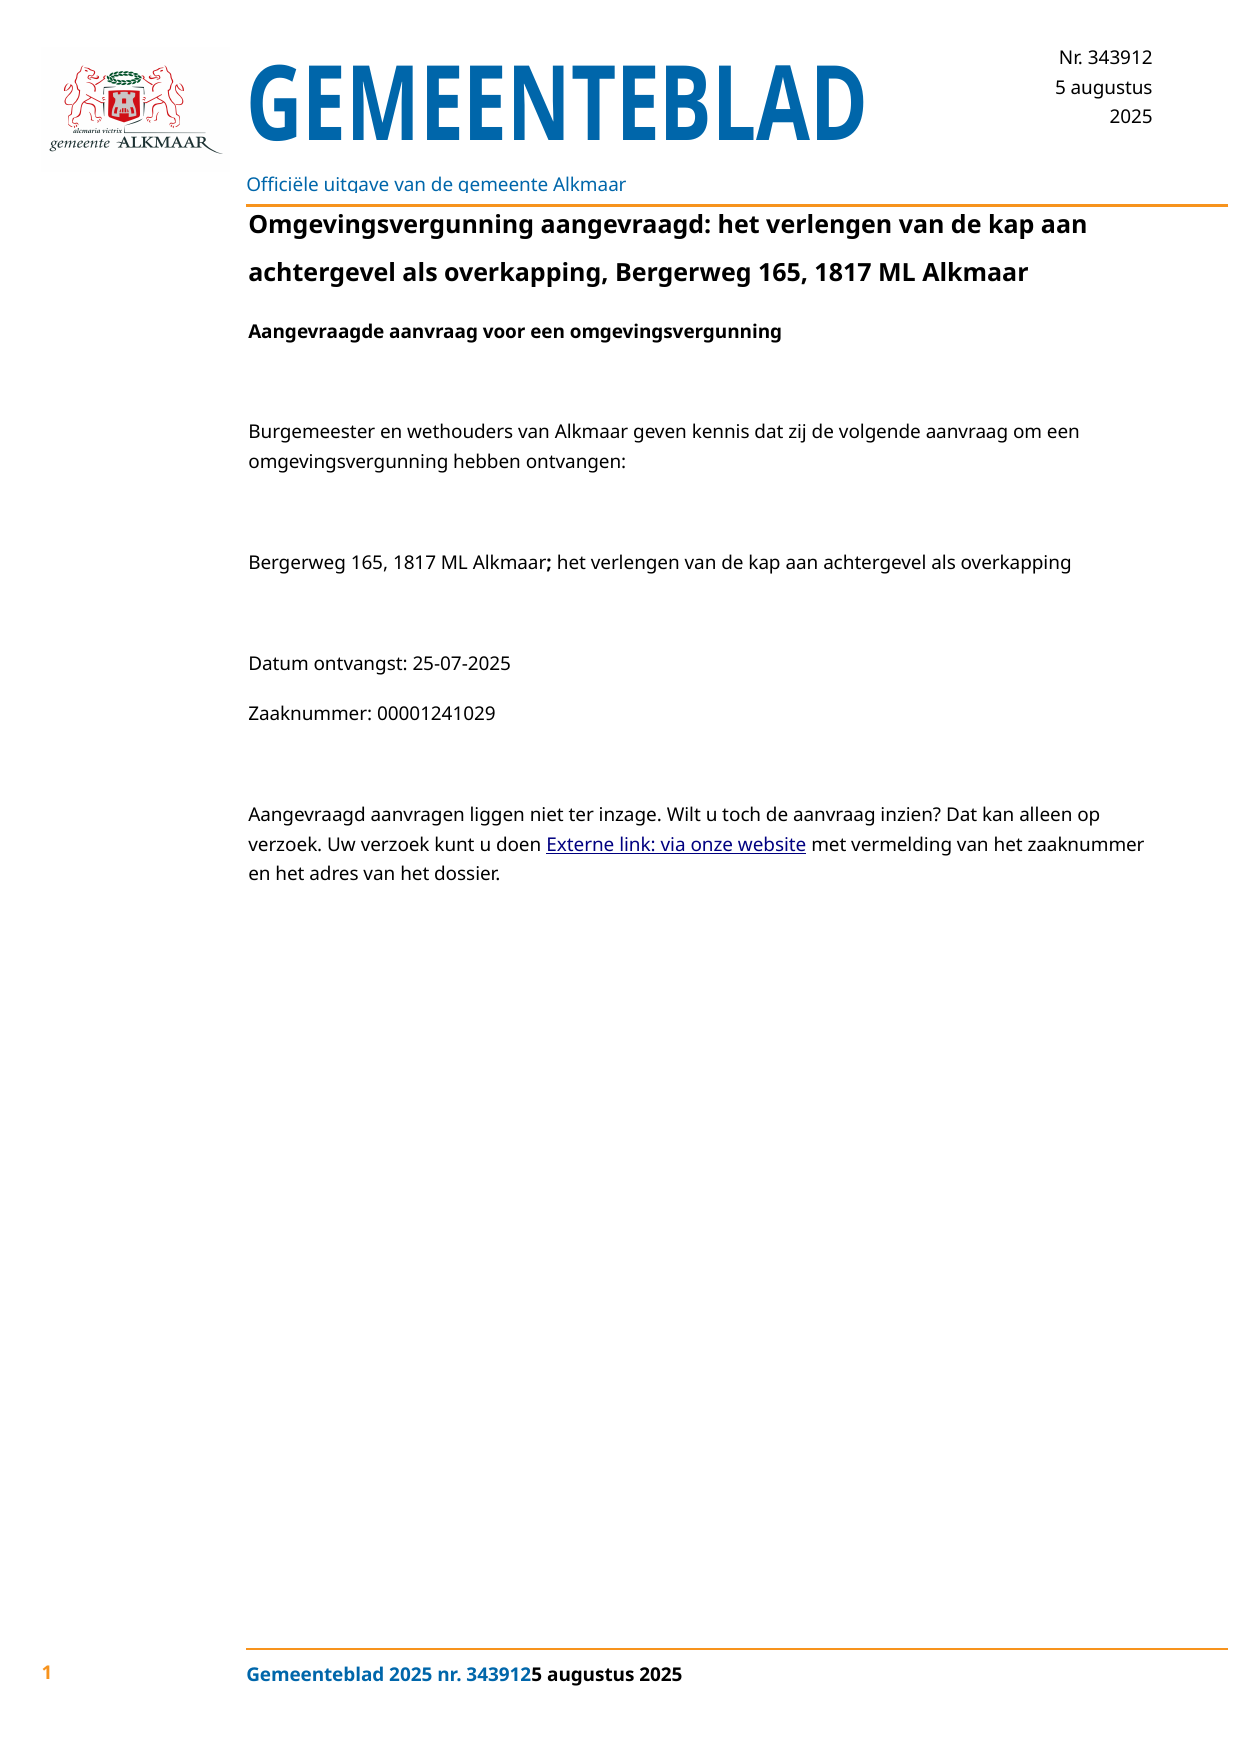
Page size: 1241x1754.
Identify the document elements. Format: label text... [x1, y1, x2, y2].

text Datum ontvangst: 25-07-2025 [248, 650, 1152, 676]
text Aangevraagd aanvragen liggen niet ter inzage. Wilt u toch de aanvraag inzien? Dat kan alleen op verzoek. Uw verzoek kunt u doen Externe link: via onze website met vermelding van het zaaknummer en het adres van het dossier. [248, 801, 1152, 886]
text Aangevraagde aanvraag voor een omgevingsvergunning [248, 318, 1152, 344]
text Omgevingsvergunning aangevraagd: het verlengen van de kap aan achtergevel als overkapping, Bergerweg 165, 1817 ML Alkmaar [248, 207, 1152, 288]
text Zaaknummer: 00001241029 [248, 700, 1152, 726]
text Burgemeester en wethouders van Alkmaar geven kennis dat zij de volgende aanvraag om een omgevingsvergunning hebben ontvangen: [248, 419, 1152, 474]
picture [41, 47, 231, 172]
text Bergerweg 165, 1817 ML Alkmaar; het verlengen van de kap aan achtergevel als overkapping [248, 549, 1152, 575]
